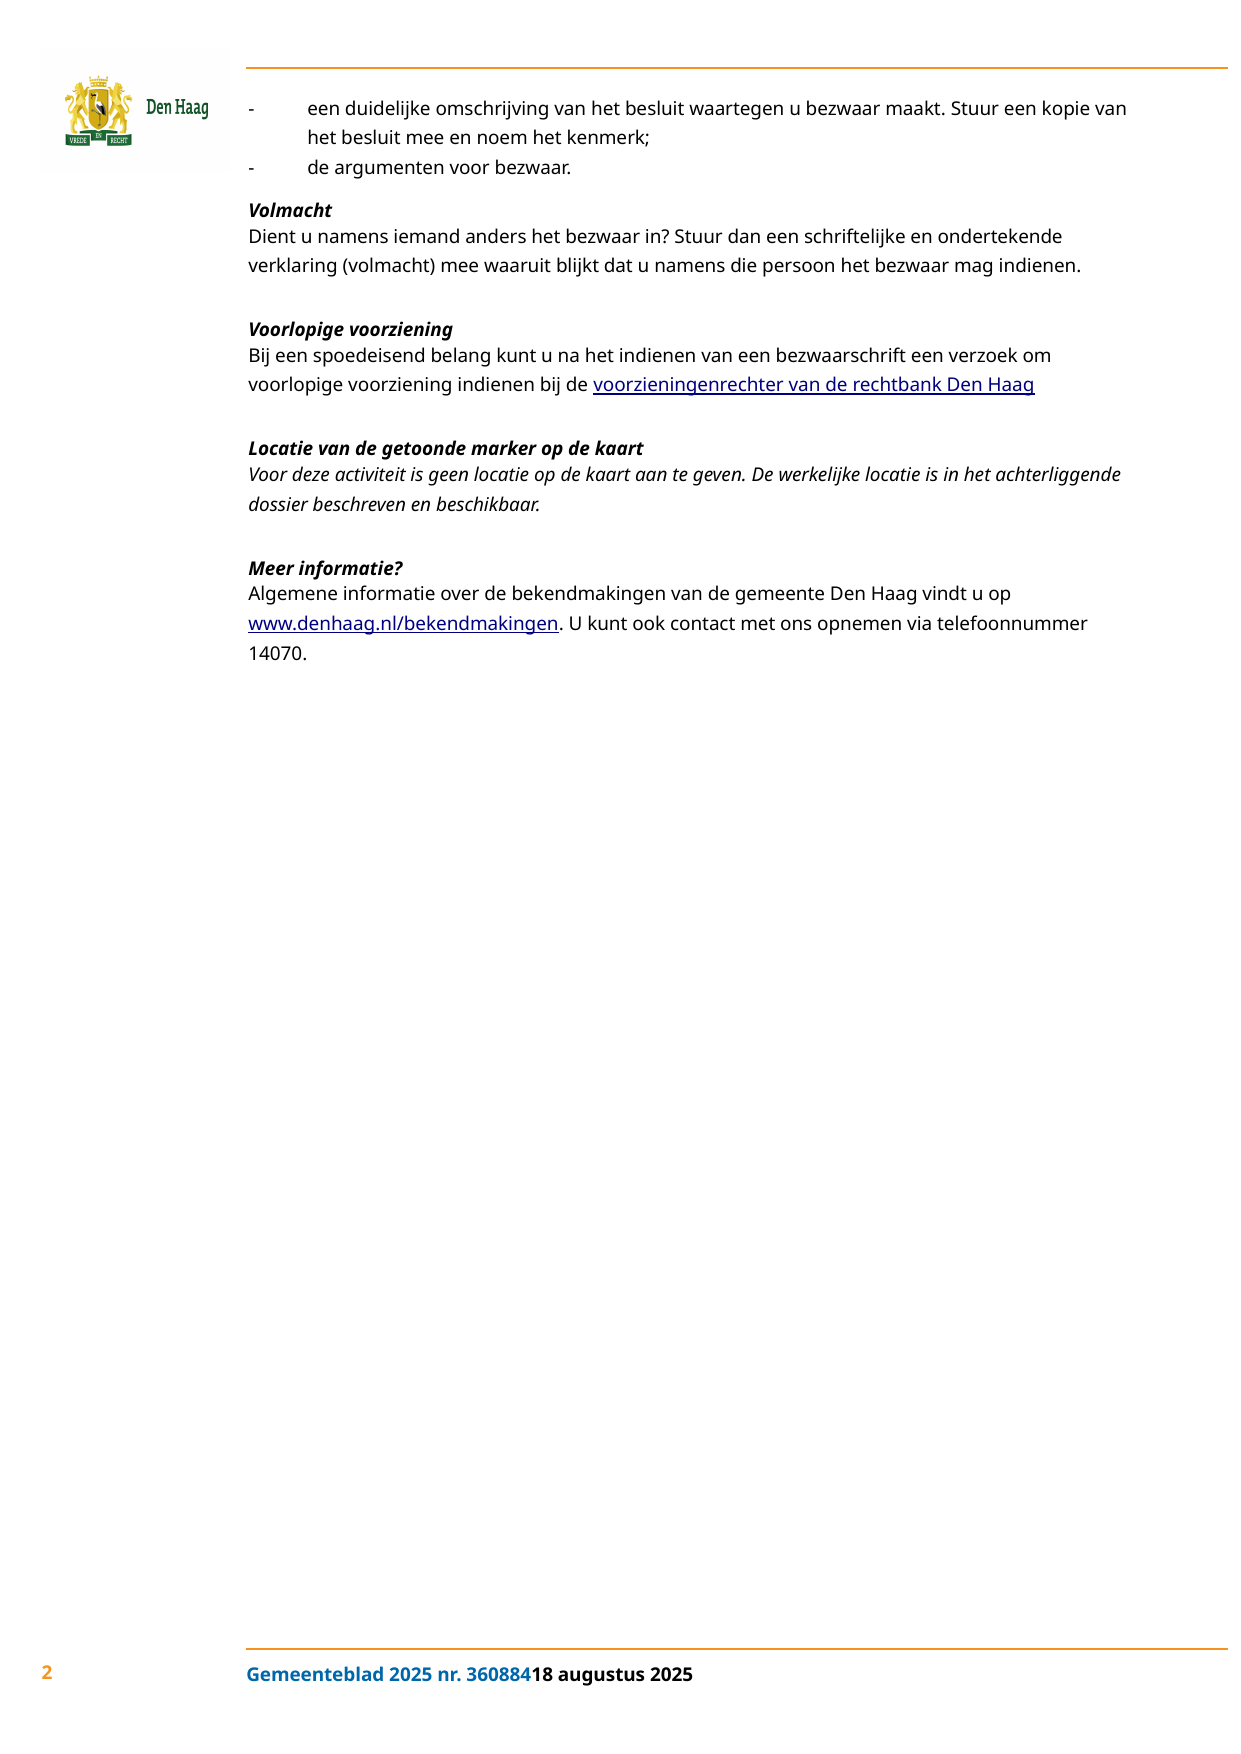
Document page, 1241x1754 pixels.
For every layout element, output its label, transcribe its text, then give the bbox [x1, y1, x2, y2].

picture [41, 47, 231, 172]
list de argumenten voor bezwaar. [248, 154, 1152, 180]
list een duidelijke omschrijving van het besluit waartegen u bezwaar maakt. Stuur een kopie van het besluit mee en noem het kenmerk; [248, 95, 1152, 150]
text Voor deze activiteit is geen locatie op de kaart aan te geven. De werkelijke locatie is in het achterliggende dossier beschreven en beschikbaar. [248, 461, 1152, 517]
text Algemene informatie over de bekendmakingen van de gemeente Den Haag vindt u op www.denhaag.nl/bekendmakingen. U kunt ook contact met ons opnemen via telefoonnummer 14070. [248, 581, 1152, 666]
text Bij een spoedeisend belang kunt u na het indienen van een bezwaarschrift een verzoek om voorlopige voorziening indienen bij de voorzieningenrechter van de rechtbank Den Haag [248, 342, 1152, 397]
text Locatie van de getoonde marker op de kaart [248, 436, 1152, 461]
text Voorlopige voorziening [248, 316, 1152, 342]
text Dient u namens iemand anders het bezwaar in? Stuur dan een schriftelijke en ondertekende verklaring (volmacht) mee waaruit blijkt dat u namens die persoon het bezwaar mag indienen. [248, 223, 1152, 278]
text Volmacht [248, 197, 1152, 223]
text Meer informatie? [248, 555, 1152, 581]
